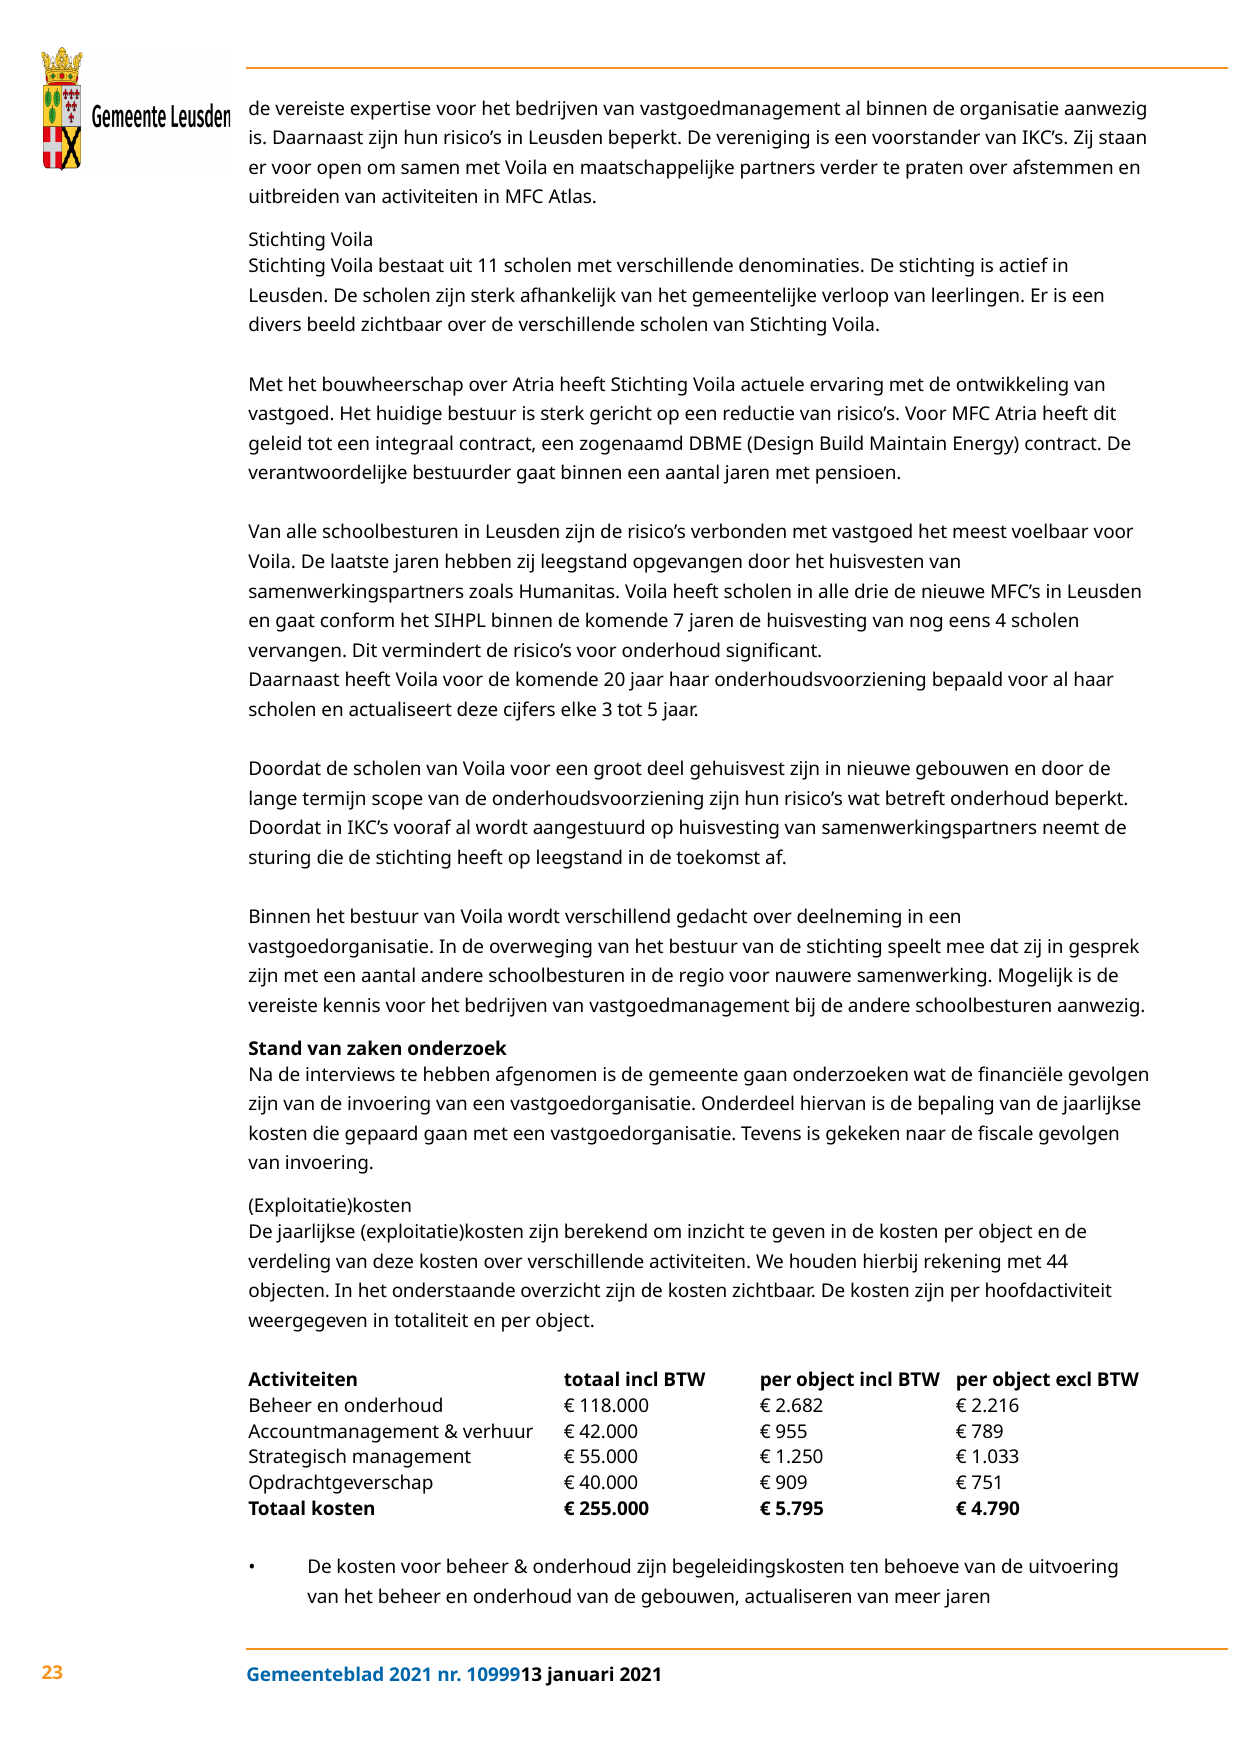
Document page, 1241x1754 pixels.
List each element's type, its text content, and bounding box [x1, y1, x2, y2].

table_cell € 255.000 [564, 1495, 759, 1521]
text Daarnaast heeft Voila voor de komende 20 jaar haar onderhoudsvoorziening bepaald voor al haar scholen en actualiseert deze cijfers elke 3 tot 5 jaar. [248, 667, 1152, 722]
table_cell € 42.000 [564, 1418, 759, 1444]
picture [41, 47, 231, 172]
table_cell € 55.000 [564, 1444, 759, 1469]
text Stichting Voila bestaat uit 11 scholen met verschillende denominaties. De stichting is actief in Leusden. De scholen zijn sterk afhankelijk van het gemeentelijke verloop van leerlingen. Er is een divers beeld zichtbaar over de verschillende scholen van Stichting Voila. [248, 252, 1152, 337]
table_cell Opdrachtgeverschap [248, 1469, 563, 1495]
text de vereiste expertise voor het bedrijven van vastgoedmanagement al binnen de organisatie aanwezig is. Daarnaast zijn hun risico’s in Leusden beperkt. De vereniging is een voorstander van IKC’s. Zij staan er voor open om samen met Voila en maatschappelijke partners verder te praten over afstemmen en uitbreiden van activiteiten in MFC Atlas. [248, 95, 1152, 209]
text Stichting Voila [248, 227, 1152, 252]
table_cell € 40.000 [564, 1469, 759, 1495]
text Van alle schoolbesturen in Leusden zijn de risico’s verbonden met vastgoed het meest voelbaar voor Voila. De laatste jaren hebben zij leegstand opgevangen door het huisvesten van samenwerkingspartners zoals Humanitas. Voila heeft scholen in alle drie de nieuwe MFC’s in Leusden en gaat conform het SIHPL binnen de komende 7 jaren de huisvesting van nog eens 4 scholen vervangen. Dit vermindert de risico’s voor onderhoud significant. [248, 519, 1152, 663]
table_header per object excl BTW [956, 1366, 1152, 1392]
table_cell € 955 [760, 1418, 956, 1444]
table_cell € 2.682 [760, 1392, 956, 1418]
table_cell Accountmanagement & verhuur [248, 1418, 563, 1444]
table_cell Totaal kosten [248, 1495, 563, 1521]
table_cell € 909 [760, 1469, 956, 1495]
table_header Activiteiten [248, 1366, 563, 1392]
table_cell Strategisch management [248, 1444, 563, 1469]
text (Exploitatie)kosten [248, 1193, 1152, 1218]
text De jaarlijkse (exploitatie)kosten zijn berekend om inzicht te geven in de kosten per object en de verdeling van deze kosten over verschillende activiteiten. We houden hierbij rekening met 44 objecten. In het onderstaande overzicht zijn de kosten zichtbaar. De kosten zijn per hoofdactiviteit weergegeven in totaliteit en per object. [248, 1218, 1152, 1333]
table_cell Beheer en onderhoud [248, 1392, 563, 1418]
text Doordat de scholen van Voila voor een groot deel gehuisvest zijn in nieuwe gebouwen en door de lange termijn scope van de onderhoudsvoorziening zijn hun risico’s wat betreft onderhoud beperkt. Doordat in IKC’s vooraf al wordt aangestuurd op huisvesting van samenwerkingspartners neemt de sturing die de stichting heeft op leegstand in de toekomst af. [248, 755, 1152, 870]
table_cell € 5.795 [760, 1495, 956, 1521]
table_cell € 789 [956, 1418, 1152, 1444]
table_cell € 4.790 [956, 1495, 1152, 1521]
table_cell € 751 [956, 1469, 1152, 1495]
table_cell € 118.000 [564, 1392, 759, 1418]
table_cell € 2.216 [956, 1392, 1152, 1418]
text Met het bouwheerschap over Atria heeft Stichting Voila actuele ervaring met de ontwikkeling van vastgoed. Het huidige bestuur is sterk gericht op een reductie van risico’s. Voor MFC Atria heeft dit geleid tot een integraal contract, een zogenaamd DBME (Design Build Maintain Energy) contract. De verantwoordelijke bestuurder gaat binnen een aantal jaren met pensioen. [248, 371, 1152, 485]
text Na de interviews te hebben afgenomen is de gemeente gaan onderzoeken wat de financiële gevolgen zijn van de invoering van een vastgoedorganisatie. Onderdeel hiervan is de bepaling van de jaarlijkse kosten die gepaard gaan met een vastgoedorganisatie. Tevens is gekeken naar de fiscale gevolgen van invoering. [248, 1061, 1152, 1175]
table_cell € 1.250 [760, 1444, 956, 1469]
list De kosten voor beheer & onderhoud zijn begeleidingskosten ten behoeve van de uitvoering van het beheer en onderhoud van de gebouwen, actualiseren van meer jaren [248, 1554, 1152, 1609]
text Binnen het bestuur van Voila wordt verschillend gedacht over deelneming in een vastgoedorganisatie. In de overweging van het bestuur van de stichting speelt mee dat zij in gesprek zijn met een aantal andere schoolbesturen in de regio voor nauwere samenwerking. Mogelijk is de vereiste kennis voor het bedrijven van vastgoedmanagement bij de andere schoolbesturen aanwezig. [248, 903, 1152, 1018]
table_header per object incl BTW [760, 1366, 956, 1392]
table_cell € 1.033 [956, 1444, 1152, 1469]
table_header totaal incl BTW [564, 1366, 759, 1392]
text Stand van zaken onderzoek [248, 1035, 1152, 1061]
